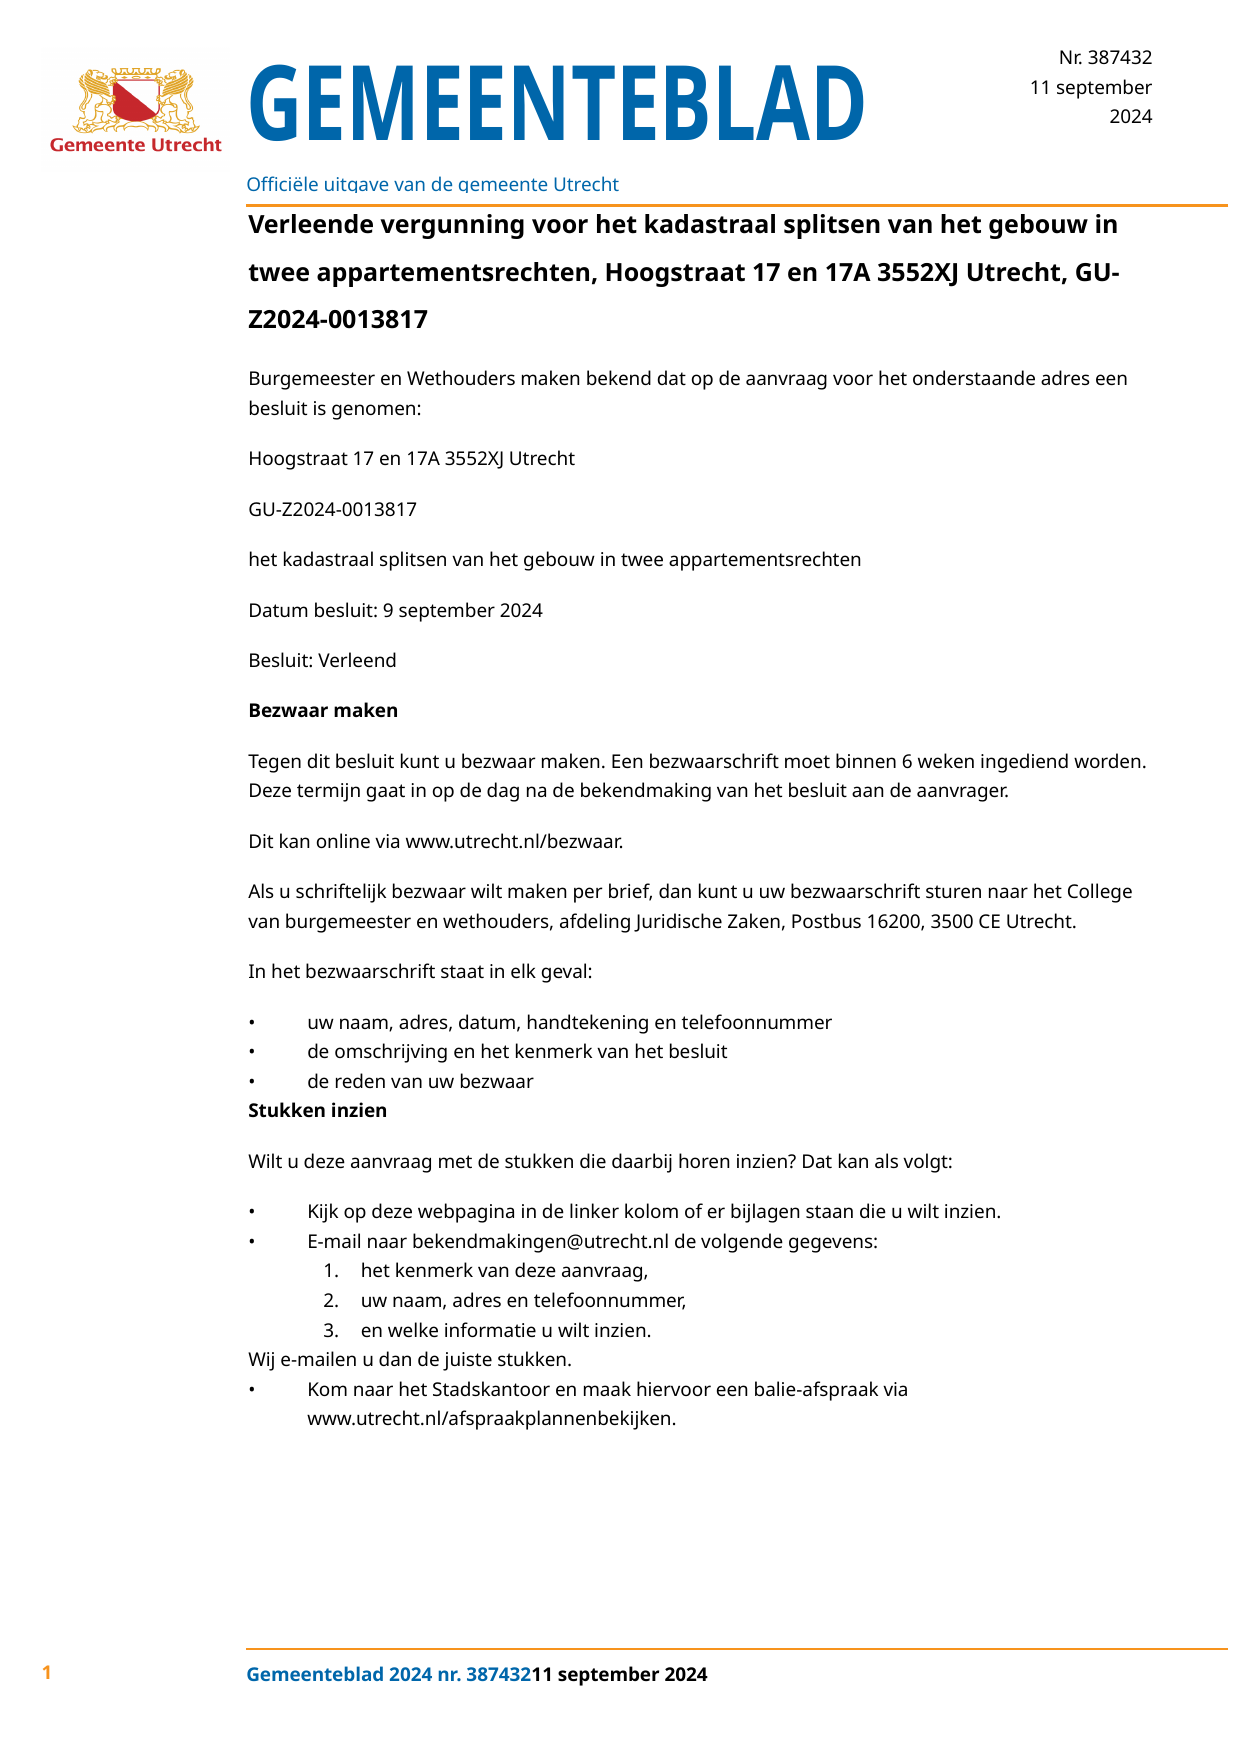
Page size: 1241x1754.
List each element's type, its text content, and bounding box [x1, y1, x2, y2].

list Kom naar het Stadskantoor en maak hiervoor een balie-afspraak via www.utrecht.nl/afspraakplannenbekijken. [248, 1376, 1152, 1431]
list de omschrijving en het kenmerk van het besluit [248, 1038, 1152, 1064]
text het kadastraal splitsen van het gebouw in twee appartementsrechten [248, 546, 1152, 572]
text Besluit: Verleend [248, 647, 1152, 673]
text Dit kan online via www.utrecht.nl/bezwaar. [248, 828, 1152, 854]
list de reden van uw bezwaar [248, 1068, 1152, 1094]
text Hoogstraat 17 en 17A 3552XJ Utrecht [248, 446, 1152, 471]
text Wij e-mailen u dan de juiste stukken. [248, 1346, 1152, 1372]
text GU-Z2024-0013817 [248, 496, 1152, 522]
list E-mail naar bekendmakingen@utrecht.nl de volgende gegevens: [248, 1228, 1152, 1254]
list en welke informatie u wilt inzien. [323, 1317, 1152, 1342]
text Wilt u deze aanvraag met de stukken die daarbij horen inzien? Dat kan als volgt: [248, 1148, 1152, 1174]
text Bezwaar maken [248, 698, 1152, 723]
text In het bezwaarschrift staat in elk geval: [248, 958, 1152, 984]
text Datum besluit: 9 september 2024 [248, 597, 1152, 622]
picture [41, 47, 231, 172]
text Stukken inzien [248, 1098, 1152, 1123]
list het kenmerk van deze aanvraag, [323, 1258, 1152, 1283]
text Tegen dit besluit kunt u bezwaar maken. Een bezwaarschrift moet binnen 6 weken ingediend worden. Deze termijn gaat in op de dag na de bekendmaking van het besluit aan de aanvrager. [248, 748, 1152, 803]
list uw naam, adres, datum, handtekening en telefoonnummer [248, 1009, 1152, 1034]
list uw naam, adres en telefoonnummer, [323, 1287, 1152, 1313]
text Verleende vergunning voor het kadastraal splitsen van het gebouw in twee appartementsrechten, Hoogstraat 17 en 17A 3552XJ Utrecht, GU-Z2024-0013817 [248, 207, 1152, 336]
list Kijk op deze webpagina in de linker kolom of er bijlagen staan die u wilt inzien. [248, 1198, 1152, 1224]
text Als u schriftelijk bezwaar wilt maken per brief, dan kunt u uw bezwaarschrift sturen naar het College van burgemeester en wethouders, afdeling Juridische Zaken, Postbus 16200, 3500 CE Utrecht. [248, 878, 1152, 934]
text Burgemeester en Wethouders maken bekend dat op de aanvraag voor het onderstaande adres een besluit is genomen: [248, 366, 1152, 421]
